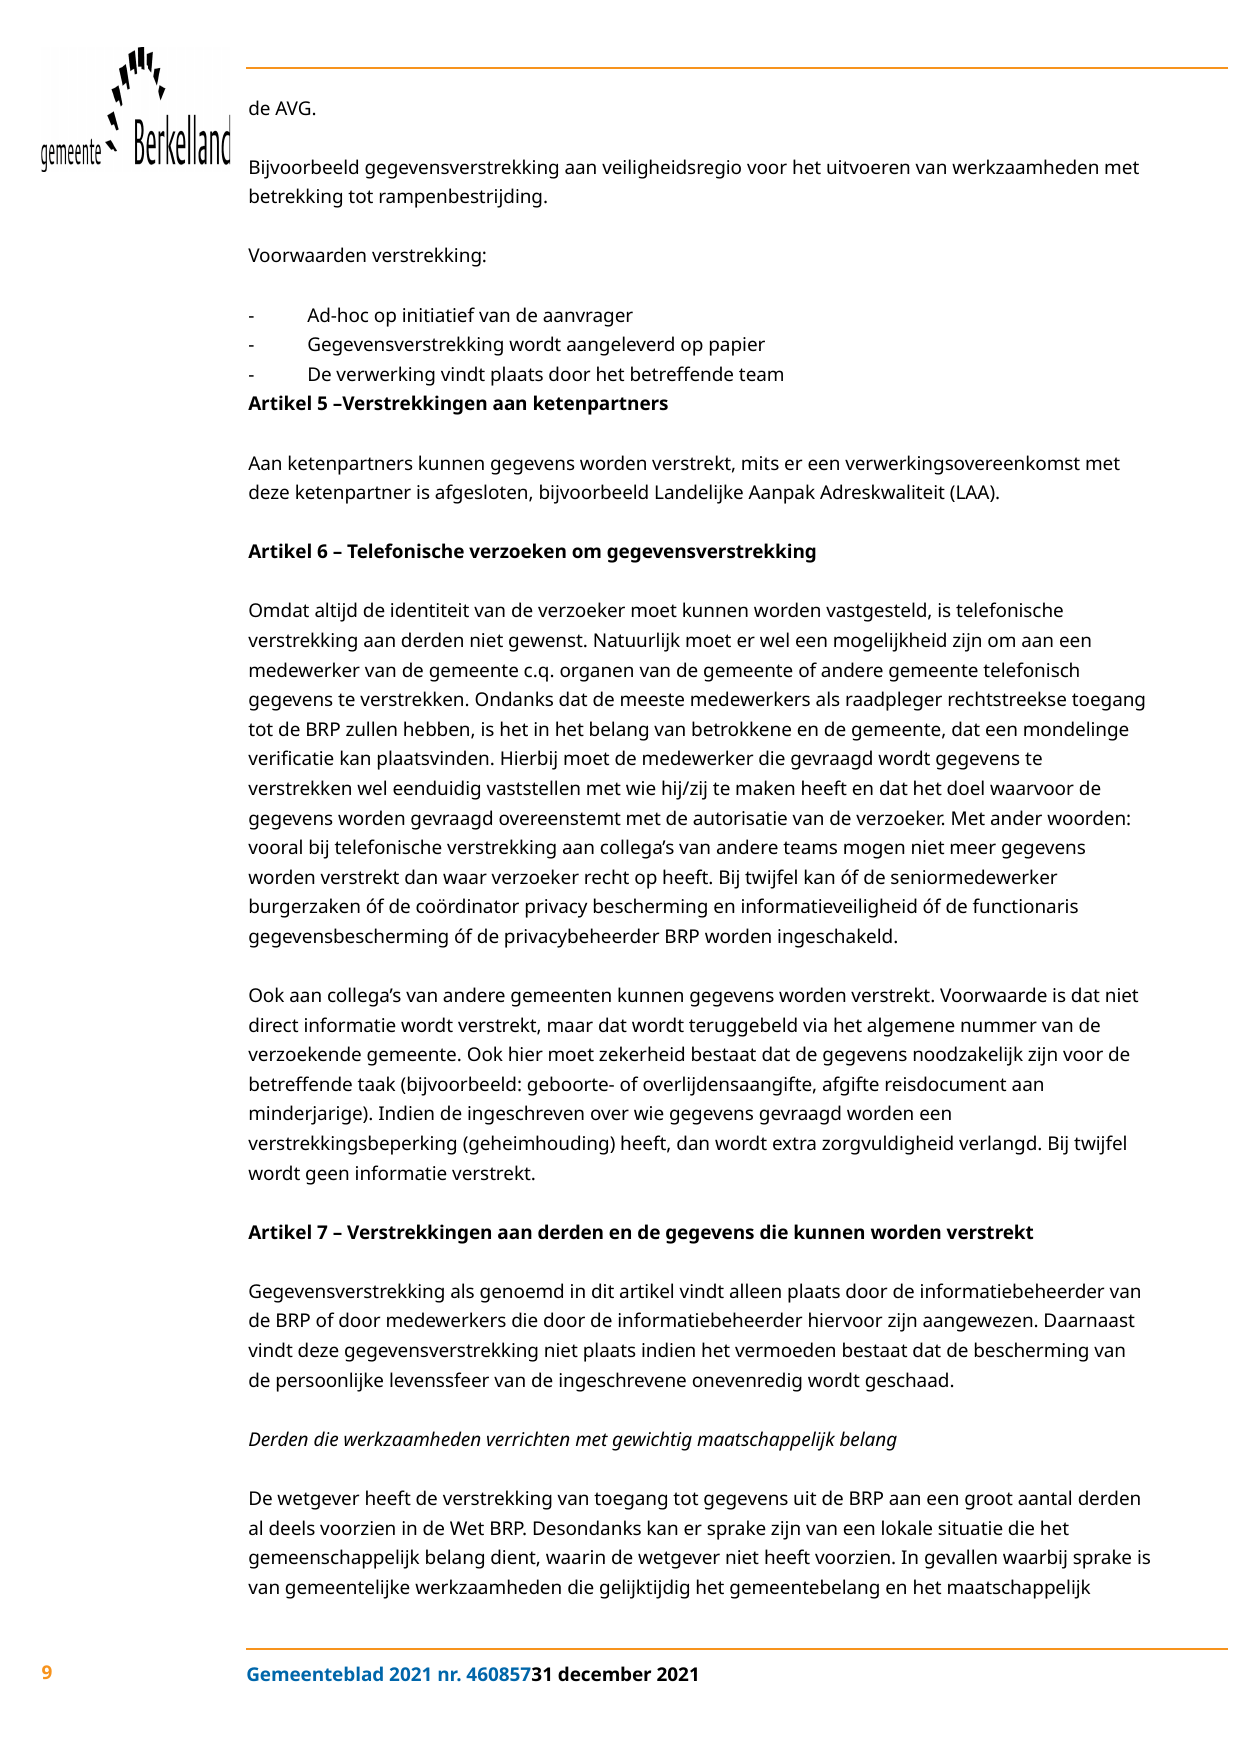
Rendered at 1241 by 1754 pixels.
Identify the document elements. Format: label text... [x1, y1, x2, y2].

text Derden die werkzaamheden verrichten met gewichtig maatschappelijk belang [248, 1426, 1152, 1452]
text Artikel 6 – Telefonische verzoeken om gegevensverstrekking [248, 538, 1152, 564]
text Artikel 7 – Verstrekkingen aan derden en de gegevens die kunnen worden verstrekt [248, 1219, 1152, 1245]
text Voorwaarden verstrekking: [248, 243, 1152, 268]
text Artikel 5 –Verstrekkingen aan ketenpartners [248, 391, 1152, 416]
text Gegevensverstrekking als genoemd in dit artikel vindt alleen plaats door de informatiebeheerder van de BRP of door medewerkers die door de informatiebeheerder hiervoor zijn aangewezen. Daarnaast vindt deze gegevensverstrekking niet plaats indien het vermoeden bestaat dat de bescherming van de persoonlijke levenssfeer van de ingeschrevene onevenredig wordt geschaad. [248, 1278, 1152, 1393]
text Ook aan collega’s van andere gemeenten kunnen gegevens worden verstrekt. Voorwaarde is dat niet direct informatie wordt verstrekt, maar dat wordt teruggebeld via het algemene nummer van de verzoekende gemeente. Ook hier moet zekerheid bestaat dat de gegevens noodzakelijk zijn voor de betreffende taak (bijvoorbeeld: geboorte- of overlijdensaangifte, afgifte reisdocument aan minderjarige). Indien de ingeschreven over wie gegevens gevraagd worden een verstrekkingsbeperking (geheimhouding) heeft, dan wordt extra zorgvuldigheid verlangd. Bij twijfel wordt geen informatie verstrekt. [248, 982, 1152, 1186]
list Gegevensverstrekking wordt aangeleverd op papier [248, 331, 1152, 357]
text Aan ketenpartners kunnen gegevens worden verstrekt, mits er een verwerkingsovereenkomst met deze ketenpartner is afgesloten, bijvoorbeeld Landelijke Aanpak Adreskwaliteit (LAA). [248, 450, 1152, 505]
text Bijvoorbeeld gegevensverstrekking aan veiligheidsregio voor het uitvoeren van werkzaamheden met betrekking tot rampenbestrijding. [248, 154, 1152, 209]
list Ad-hoc op initiatief van de aanvrager [248, 302, 1152, 328]
list De verwerking vindt plaats door het betreffende team [248, 361, 1152, 387]
picture [41, 47, 231, 172]
text De wetgever heeft de verstrekking van toegang tot gegevens uit de BRP aan een groot aantal derden al deels voorzien in de Wet BRP. Desondanks kan er sprake zijn van een lokale situatie die het gemeenschappelijk belang dient, waarin de wetgever niet heeft voorzien. In gevallen waarbij sprake is van gemeentelijke werkzaamheden die gelijktijdig het gemeentebelang en het maatschappelijk [248, 1485, 1152, 1600]
text Omdat altijd de identiteit van de verzoeker moet kunnen worden vastgesteld, is telefonische verstrekking aan derden niet gewenst. Natuurlijk moet er wel een mogelijkheid zijn om aan een medewerker van de gemeente c.q. organen van de gemeente of andere gemeente telefonisch gegevens te verstrekken. Ondanks dat de meeste medewerkers als raadpleger rechtstreekse toegang tot de BRP zullen hebben, is het in het belang van betrokkene en de gemeente, dat een mondelinge verificatie kan plaatsvinden. Hierbij moet de medewerker die gevraagd wordt gegevens te verstrekken wel eenduidig vaststellen met wie hij/zij te maken heeft en dat het doel waarvoor de gegevens worden gevraagd overeenstemt met de autorisatie van de verzoeker. Met ander woorden: vooral bij telefonische verstrekking aan collega’s van andere teams mogen niet meer gegevens worden verstrekt dan waar verzoeker recht op heeft. Bij twijfel kan óf de seniormedewerker burgerzaken óf de coördinator privacy bescherming en informatieveiligheid óf de functionaris gegevensbescherming óf de privacybeheerder BRP worden ingeschakeld. [248, 598, 1152, 949]
text de AVG. [248, 95, 1152, 121]
